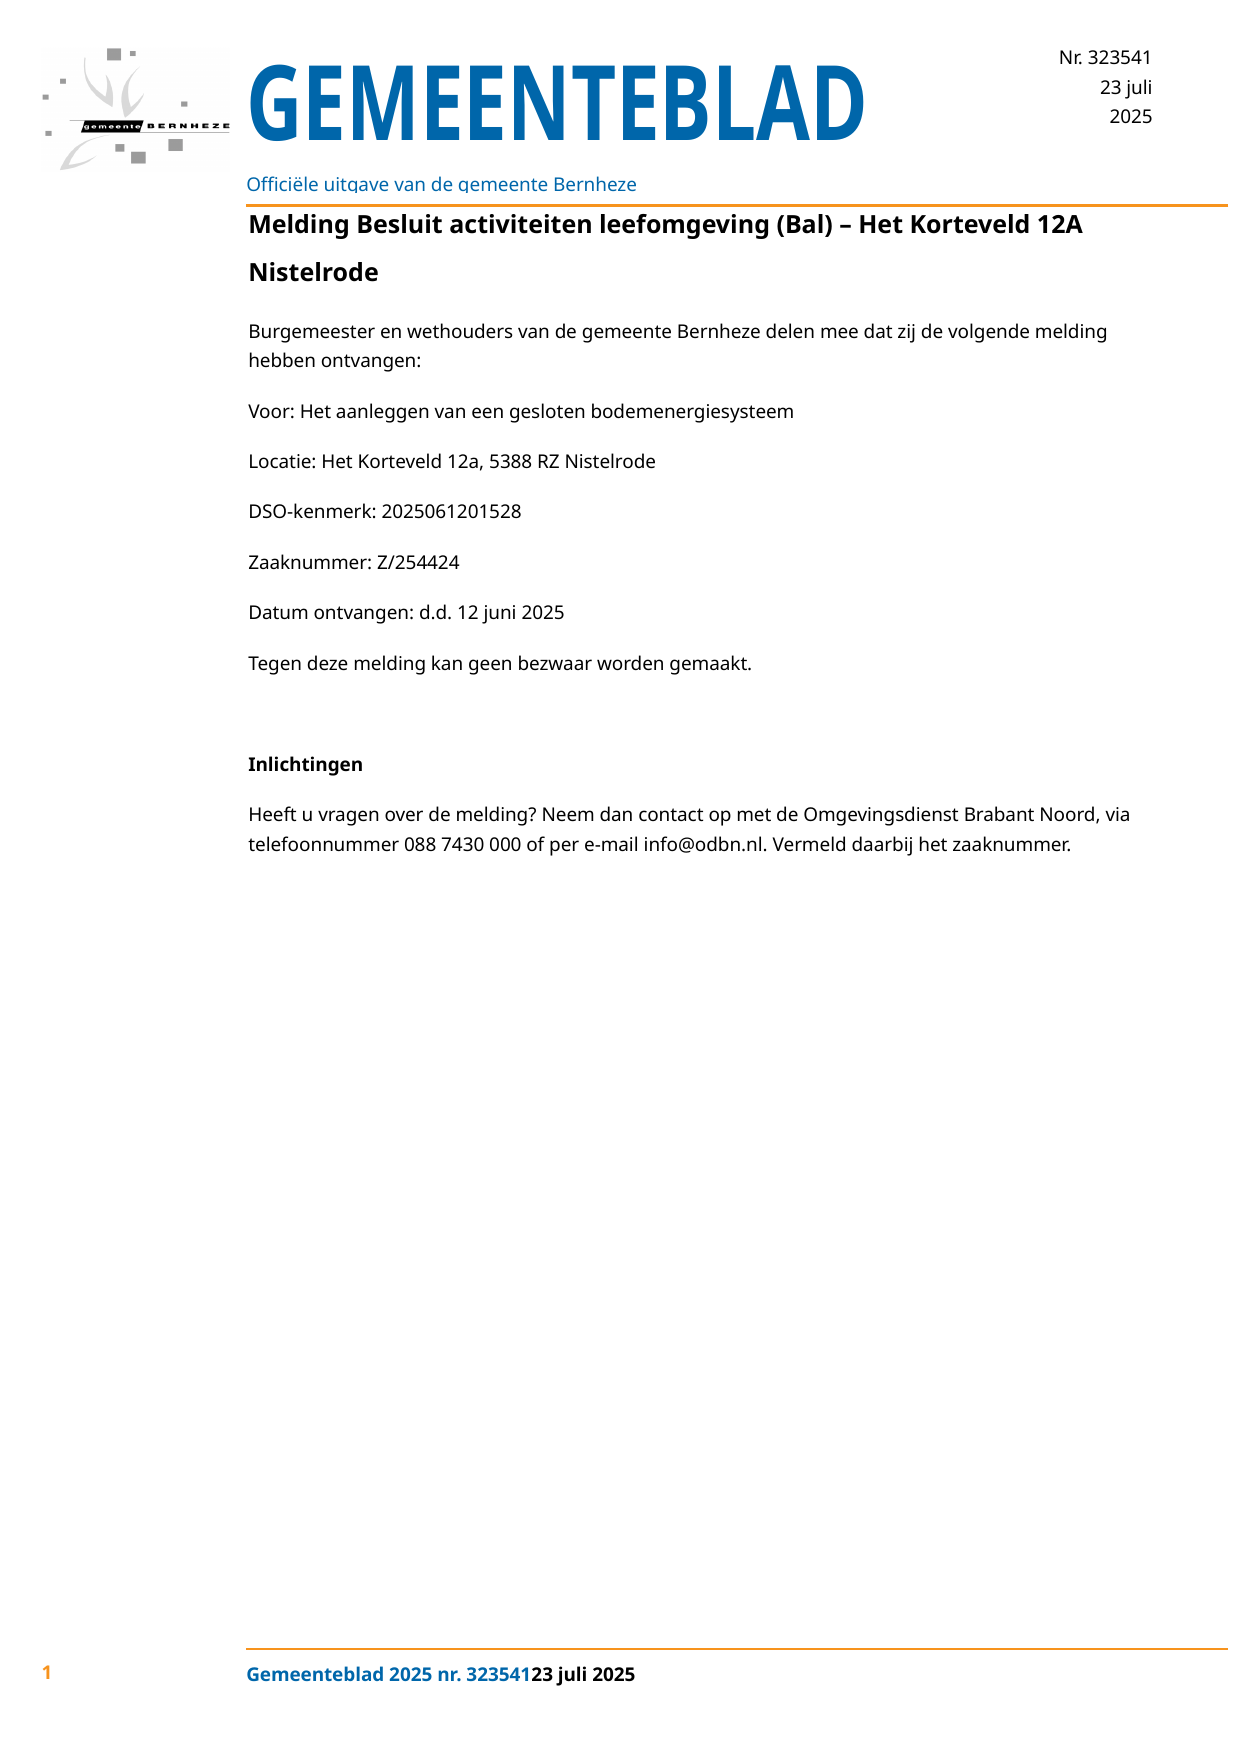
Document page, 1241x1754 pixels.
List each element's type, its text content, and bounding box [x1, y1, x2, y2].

text Datum ontvangen: d.d. 12 juni 2025 [248, 599, 1152, 625]
text Melding Besluit activiteiten leefomgeving (Bal) – Het Korteveld 12A Nistelrode [248, 207, 1152, 288]
text DSO-kenmerk: 2025061201528 [248, 499, 1152, 524]
text Tegen deze melding kan geen bezwaar worden gemaakt. [248, 650, 1152, 676]
picture [41, 47, 231, 172]
text Burgemeester en wethouders van de gemeente Bernheze delen mee dat zij de volgende melding hebben ontvangen: [248, 318, 1152, 373]
text Heeft u vragen over de melding? Neem dan contact op met de Omgevingsdienst Brabant Noord, via telefoonnummer 088 7430 000 of per e-mail info@odbn.nl. Vermeld daarbij het zaaknummer. [248, 801, 1152, 857]
text Locatie: Het Korteveld 12a, 5388 RZ Nistelrode [248, 448, 1152, 474]
text Zaaknummer: Z/254424 [248, 549, 1152, 575]
text Inlichtingen [248, 751, 1152, 777]
text Voor: Het aanleggen van een gesloten bodemenergiesysteem [248, 398, 1152, 424]
